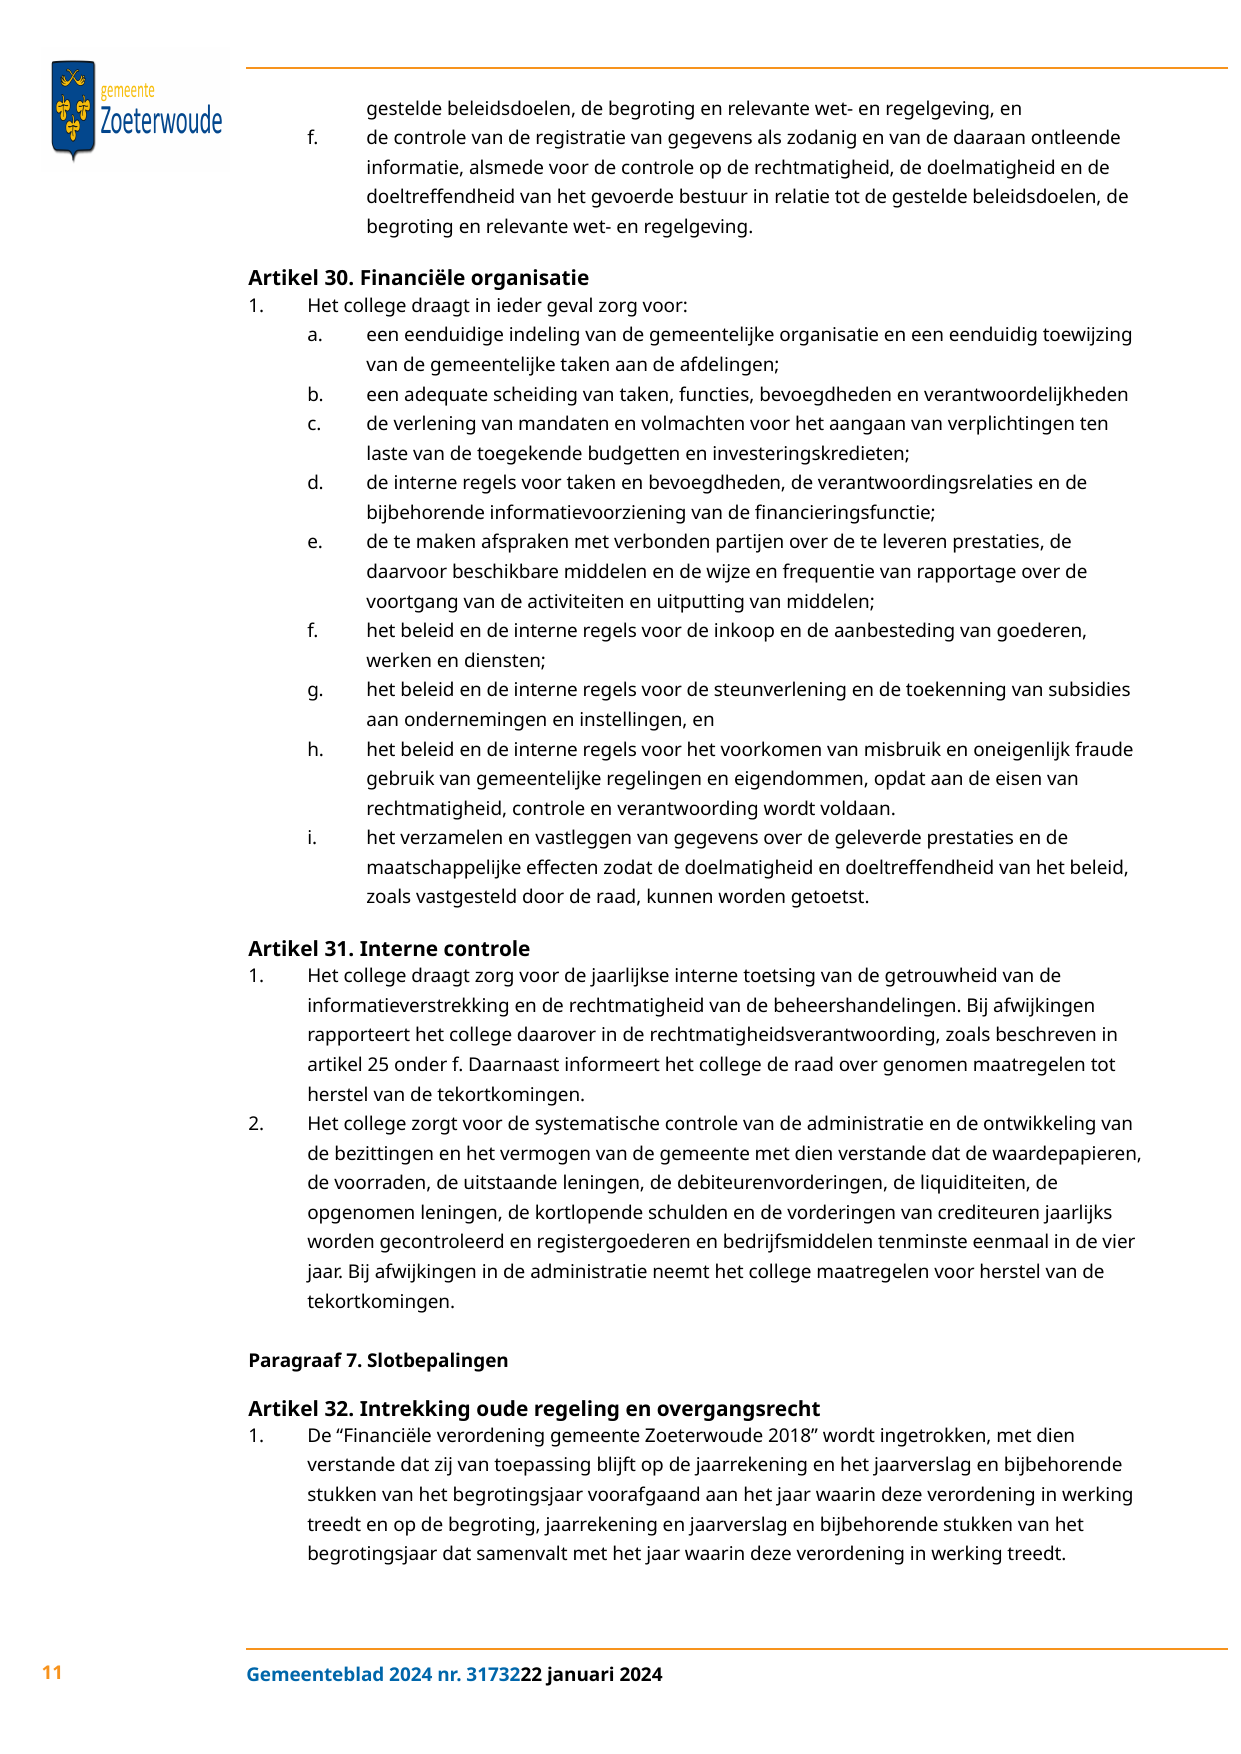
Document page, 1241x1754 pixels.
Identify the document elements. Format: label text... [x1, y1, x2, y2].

text Artikel 31. Interne controle [248, 934, 1152, 962]
text Paragraaf 7. Slotbepalingen [248, 1347, 1152, 1373]
list een adequate scheiding van taken, functies, bevoegdheden en verantwoordelijkheden [307, 381, 1152, 406]
list Het college draagt in ieder geval zorg voor: [248, 292, 1152, 318]
picture [41, 47, 231, 172]
list het verzamelen en vastleggen van gegevens over de geleverde prestaties en de maatschappelijke effecten zodat de doelmatigheid en doeltreffendheid van het beleid, zoals vastgesteld door de raad, kunnen worden getoetst. [307, 824, 1152, 909]
list het beleid en de interne regels voor de inkoop en de aanbesteding van goederen, werken en diensten; [307, 617, 1152, 673]
list een eenduidige indeling van de gemeentelijke organisatie en een eenduidig toewijzing van de gemeentelijke taken aan de afdelingen; [307, 322, 1152, 377]
list De “Financiële verordening gemeente Zoeterwoude 2018” wordt ingetrokken, met dien verstande dat zij van toepassing blijft op de jaarrekening en het jaarverslag en bijbehorende stukken van het begrotingsjaar voorafgaand aan het jaar waarin deze verordening in werking treedt en op de begroting, jaarrekening en jaarverslag en bijbehorende stukken van het begrotingsjaar dat samenvalt met het jaar waarin deze verordening in werking treedt. [248, 1422, 1152, 1566]
list de te maken afspraken met verbonden partijen over de te leveren prestaties, de daarvoor beschikbare middelen en de wijze en frequentie van rapportage over de voortgang van de activiteiten en uitputting van middelen; [307, 529, 1152, 613]
list gestelde beleidsdoelen, de begroting en relevante wet- en regelgeving, en [307, 95, 1152, 121]
list Het college zorgt voor de systematische controle van de administratie en de ontwikkeling van de bezittingen en het vermogen van de gemeente met dien verstande dat de waardepapieren, de voorraden, de uitstaande leningen, de debiteurenvorderingen, de liquiditeiten, de opgenomen leningen, de kortlopende schulden en de vorderingen van crediteuren jaarlijks worden gecontroleerd en registergoederen en bedrijfsmiddelen tenminste eenmaal in de vier jaar. Bij afwijkingen in de administratie neemt het college maatregelen voor herstel van de tekortkomingen. [248, 1110, 1152, 1314]
list Het college draagt zorg voor de jaarlijkse interne toetsing van de getrouwheid van de informatieverstrekking en de rechtmatigheid van de beheershandelingen. Bij afwijkingen rapporteert het college daarover in de rechtmatigheidsverantwoording, zoals beschreven in artikel 25 onder f. Daarnaast informeert het college de raad over genomen maatregelen tot herstel van de tekortkomingen. [248, 962, 1152, 1107]
text Artikel 30. Financiële organisatie [248, 263, 1152, 292]
list het beleid en de interne regels voor de steunverlening en de toekenning van subsidies aan ondernemingen en instellingen, en [307, 677, 1152, 732]
list de interne regels voor taken en bevoegdheden, de verantwoordingsrelaties en de bijbehorende informatievoorziening van de financieringsfunctie; [307, 469, 1152, 525]
list de controle van de registratie van gegevens als zodanig en van de daaraan ontleende informatie, alsmede voor de controle op de rechtmatigheid, de doelmatigheid en de doeltreffendheid van het gevoerde bestuur in relatie tot de gestelde beleidsdoelen, de begroting en relevante wet- en regelgeving. [307, 124, 1152, 239]
list het beleid en de interne regels voor het voorkomen van misbruik en oneigenlijk fraude gebruik van gemeentelijke regelingen en eigendommen, opdat aan de eisen van rechtmatigheid, controle en verantwoording wordt voldaan. [307, 736, 1152, 821]
list de verlening van mandaten en volmachten voor het aangaan van verplichtingen ten laste van de toegekende budgetten en investeringskredieten; [307, 410, 1152, 466]
text Artikel 32. Intrekking oude regeling en overgangsrecht [248, 1394, 1152, 1422]
